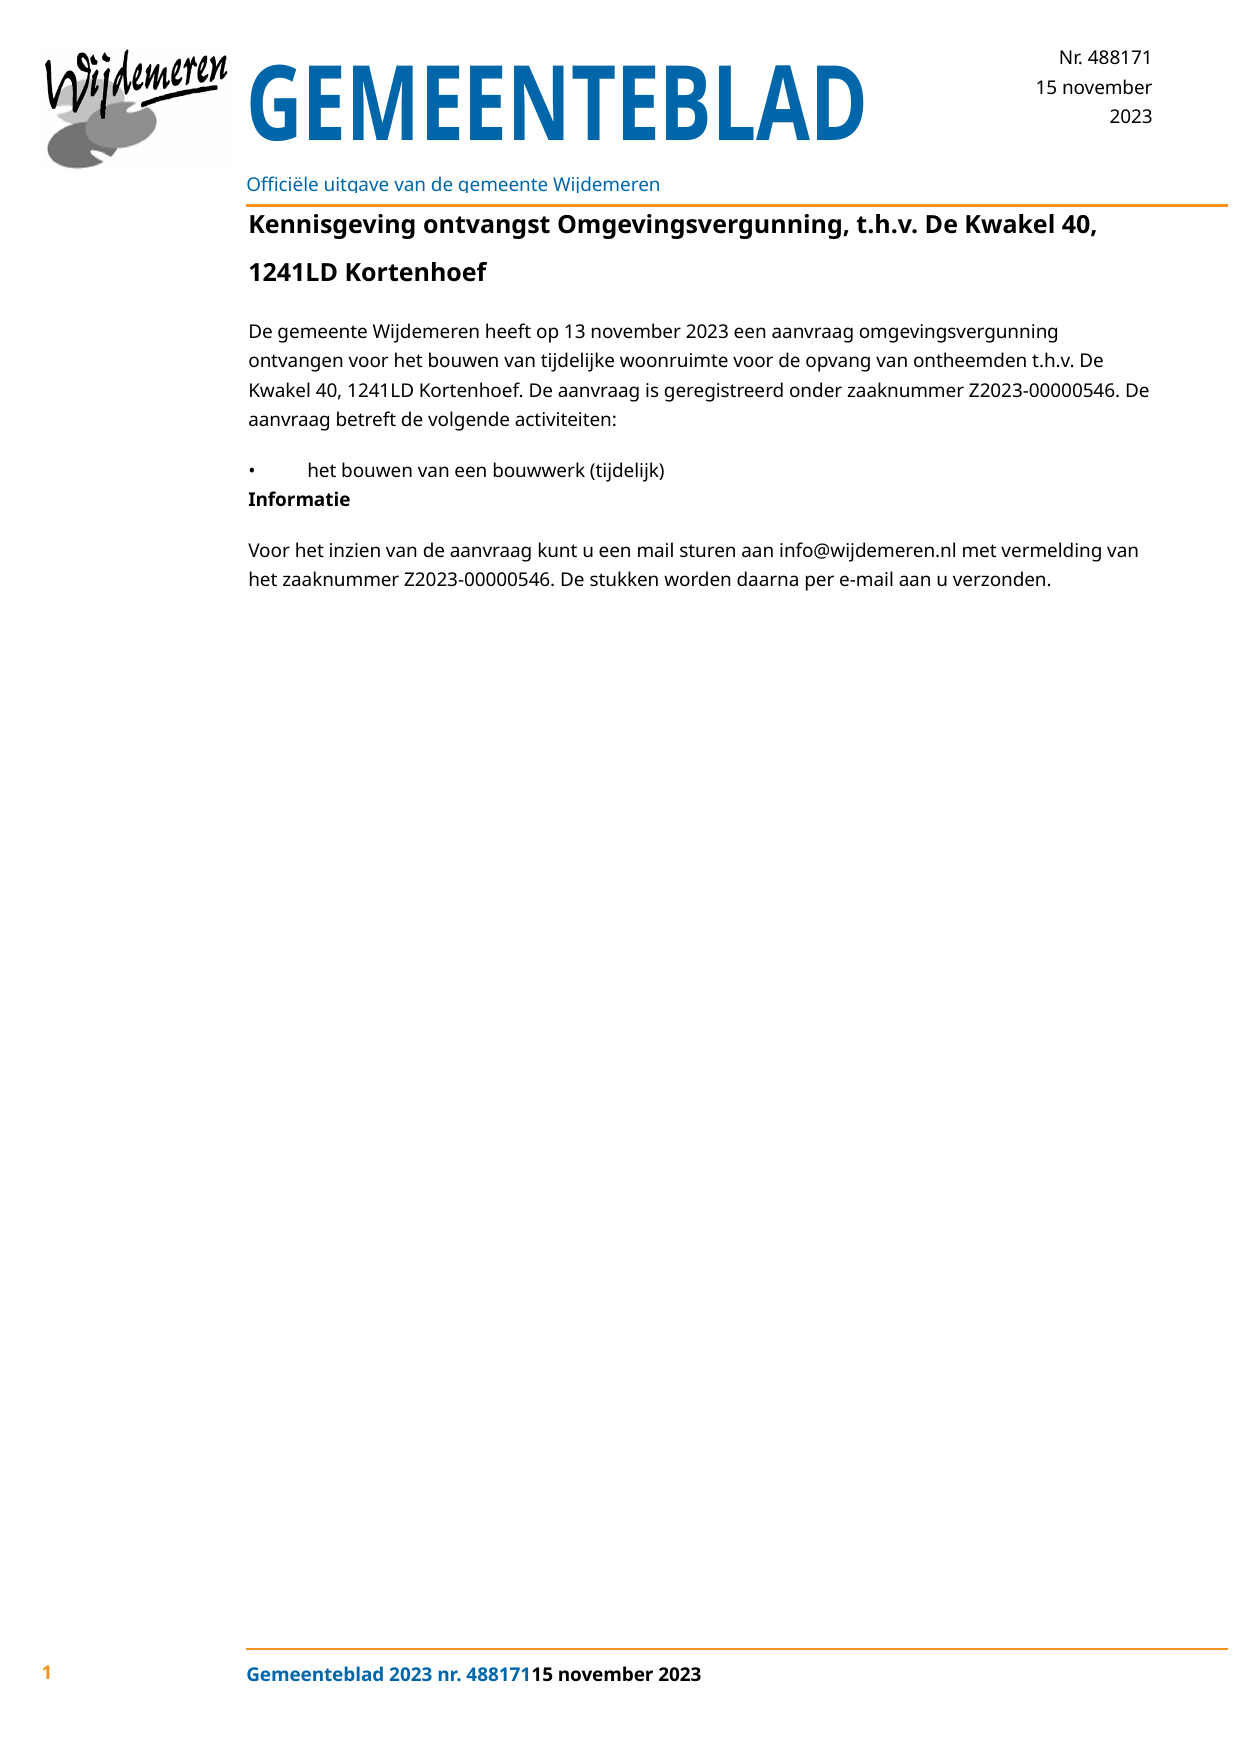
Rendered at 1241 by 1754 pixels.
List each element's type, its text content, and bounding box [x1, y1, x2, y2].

text Kennisgeving ontvangst Omgevingsvergunning, t.h.v. De Kwakel 40, 1241LD Kortenhoef [248, 207, 1152, 288]
text De gemeente Wijdemeren heeft op 13 november 2023 een aanvraag omgevingsvergunning ontvangen voor het bouwen van tijdelijke woonruimte voor de opvang van ontheemden t.h.v. De Kwakel 40, 1241LD Kortenhoef. De aanvraag is geregistreerd onder zaaknummer Z2023-00000546. De aanvraag betreft de volgende activiteiten: [248, 318, 1152, 432]
list het bouwen van een bouwwerk (tijdelijk) [248, 457, 1152, 483]
text Informatie [248, 487, 1152, 512]
text Voor het inzien van de aanvraag kunt u een mail sturen aan info@wijdemeren.nl met vermelding van het zaaknummer Z2023-00000546. De stukken worden daarna per e-mail aan u verzonden. [248, 537, 1152, 592]
picture [41, 47, 231, 172]
